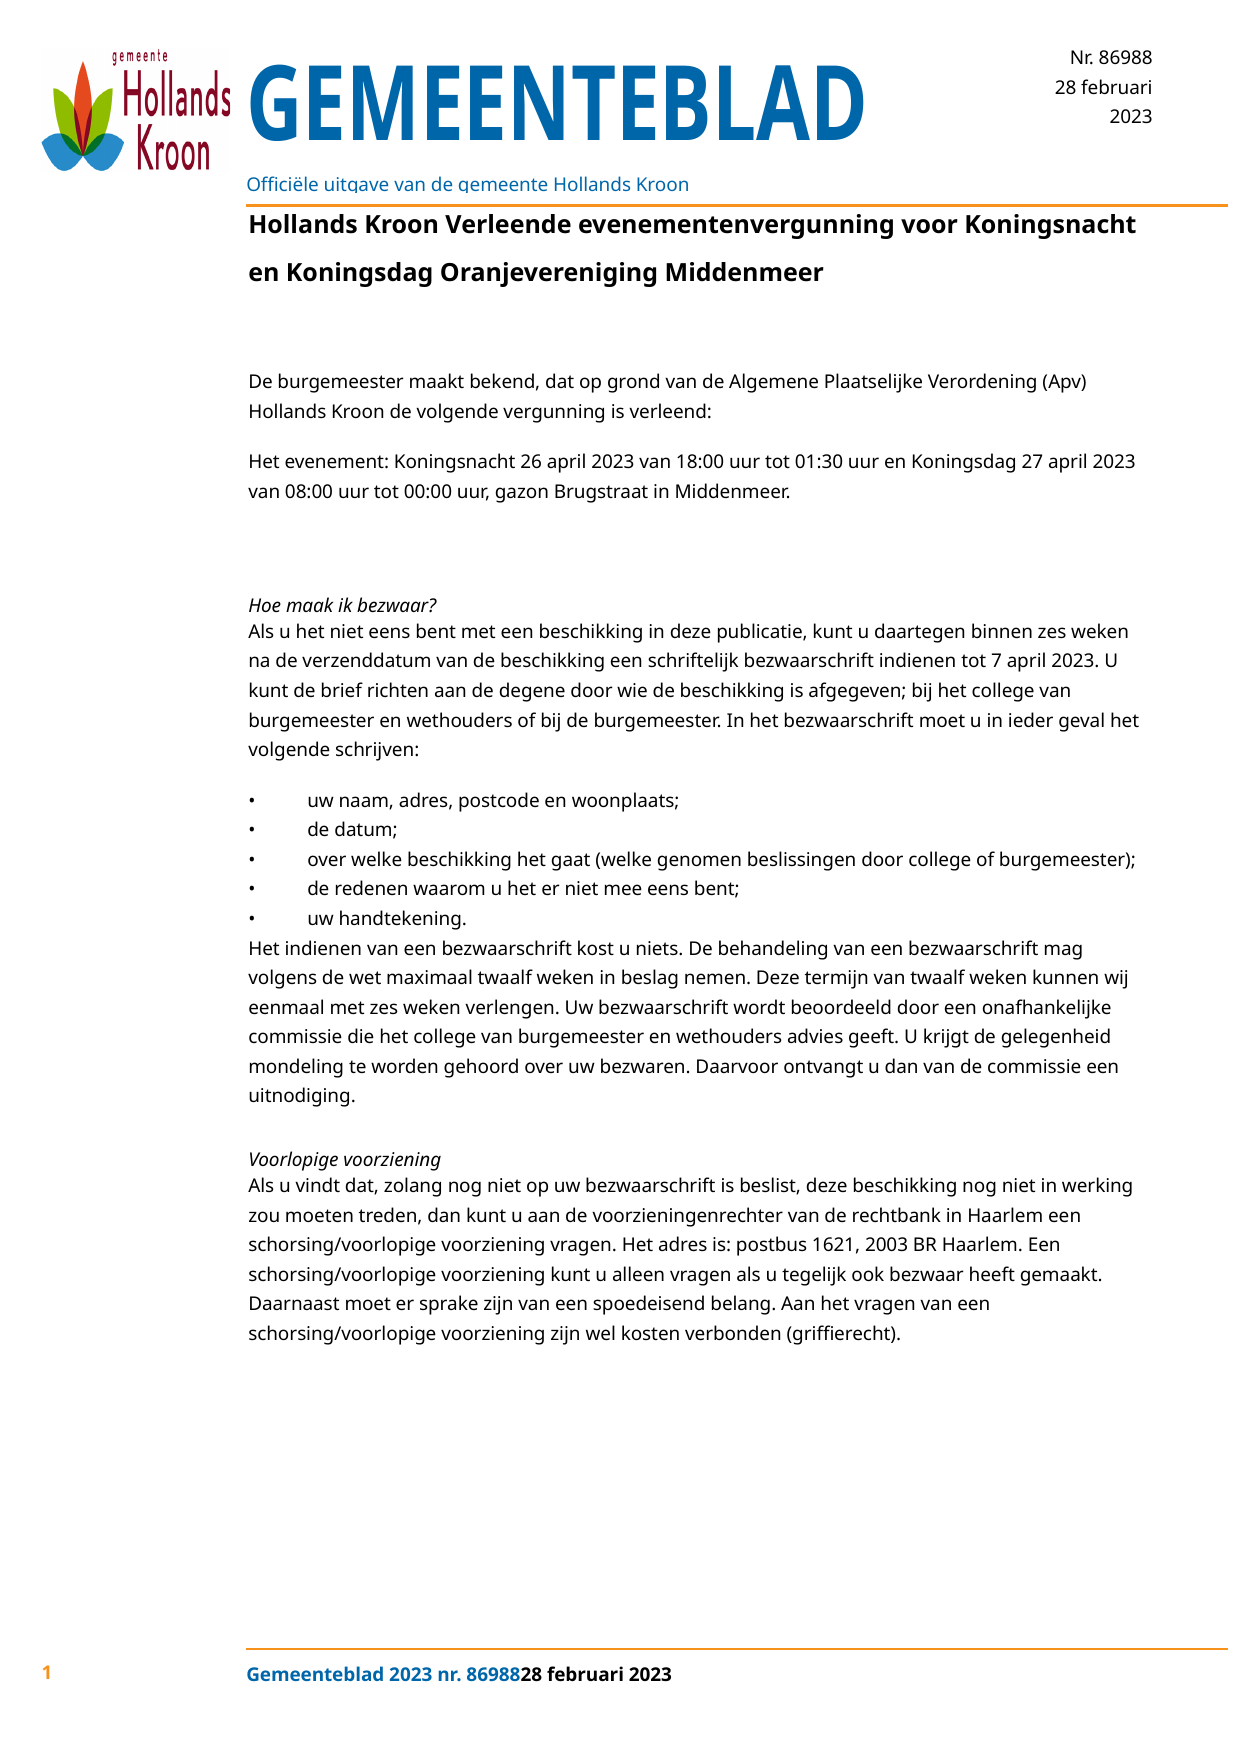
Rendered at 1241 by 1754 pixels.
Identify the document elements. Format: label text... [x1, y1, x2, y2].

list de redenen waarom u het er niet mee eens bent; [248, 876, 1152, 901]
text Hoe maak ik bezwaar? [248, 592, 1152, 618]
list de datum; [248, 816, 1152, 842]
text Hollands Kroon Verleende evenementenvergunning voor Koningsnacht en Koningsdag Oranjevereniging Middenmeer [248, 207, 1152, 288]
text Voorlopige voorziening [248, 1147, 1152, 1172]
picture [41, 47, 231, 172]
text Het indienen van een bezwaarschrift kost u niets. De behandeling van een bezwaarschrift mag volgens de wet maximaal twaalf weken in beslag nemen. Deze termijn van twaalf weken kunnen wij eenmaal met zes weken verlengen. Uw bezwaarschrift wordt beoordeeld door een onafhankelijke commissie die het college van burgemeester en wethouders advies geeft. U krijgt de gelegenheid mondeling te worden gehoord over uw bezwaren. Daarvoor ontvangt u dan van de commissie een uitnodiging. [248, 935, 1152, 1108]
text Als u het niet eens bent met een beschikking in deze publicatie, kunt u daartegen binnen zes weken na de verzenddatum van de beschikking een schriftelijk bezwaarschrift indienen tot 7 april 2023. U kunt de brief richten aan de degene door wie de beschikking is afgegeven; bij het college van burgemeester en wethouders of bij de burgemeester. In het bezwaarschrift moet u in ieder geval het volgende schrijven: [248, 618, 1152, 762]
list over welke beschikking het gaat (welke genomen beslissingen door college of burgemeester); [248, 846, 1152, 872]
text Als u vindt dat, zolang nog niet op uw bezwaarschrift is beslist, deze beschikking nog niet in werking zou moeten treden, dan kunt u aan de voorzieningenrechter van de rechtbank in Haarlem een schorsing/voorlopige voorziening vragen. Het adres is: postbus 1621, 2003 BR Haarlem. Een schorsing/voorlopige voorziening kunt u alleen vragen als u tegelijk ook bezwaar heeft gemaakt. Daarnaast moet er sprake zijn van een spoedeisend belang. Aan het vragen van een schorsing/voorlopige voorziening zijn wel kosten verbonden (griffierecht). [248, 1172, 1152, 1346]
text Het evenement: Koningsnacht 26 april 2023 van 18:00 uur tot 01:30 uur en Koningsdag 27 april 2023 van 08:00 uur tot 00:00 uur, gazon Brugstraat in Middenmeer. [248, 448, 1152, 504]
list uw handtekening. [248, 905, 1152, 931]
list uw naam, adres, postcode en woonplaats; [248, 787, 1152, 812]
text De burgemeester maakt bekend, dat op grond van de Algemene Plaatselijke Verordening (Apv) Hollands Kroon de volgende vergunning is verleend: [248, 368, 1152, 424]
